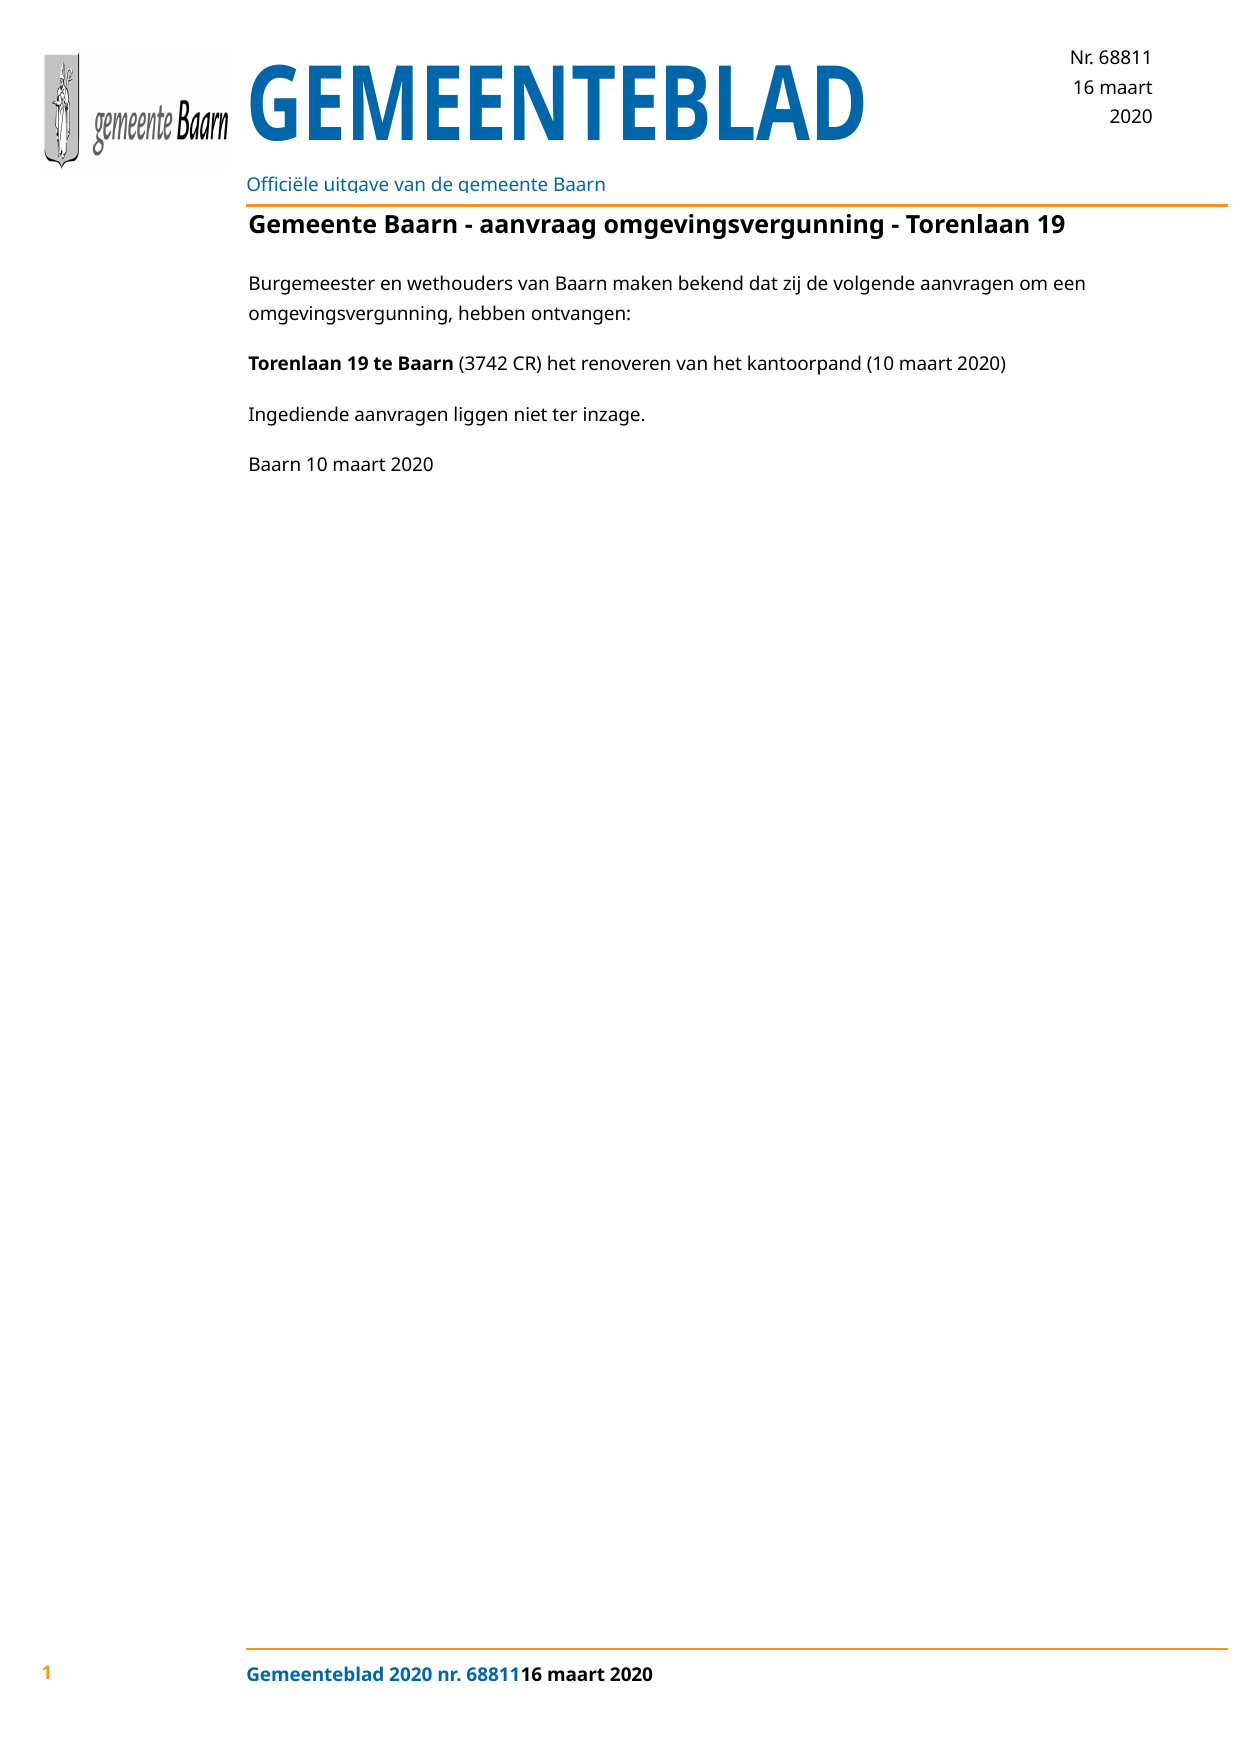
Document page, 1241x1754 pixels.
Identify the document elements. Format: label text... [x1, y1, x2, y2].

text Baarn 10 maart 2020 [248, 451, 1152, 477]
text Torenlaan 19 te Baarn (3742 CR) het renoveren van het kantoorpand (10 maart 2020) [248, 350, 1152, 376]
picture [41, 47, 231, 172]
text Burgemeester en wethouders van Baarn maken bekend dat zij de volgende aanvragen om een omgevingsvergunning, hebben ontvangen: [248, 270, 1152, 326]
text Gemeente Baarn - aanvraag omgevingsvergunning - Torenlaan 19 [248, 207, 1152, 241]
text Ingediende aanvragen liggen niet ter inzage. [248, 401, 1152, 426]
